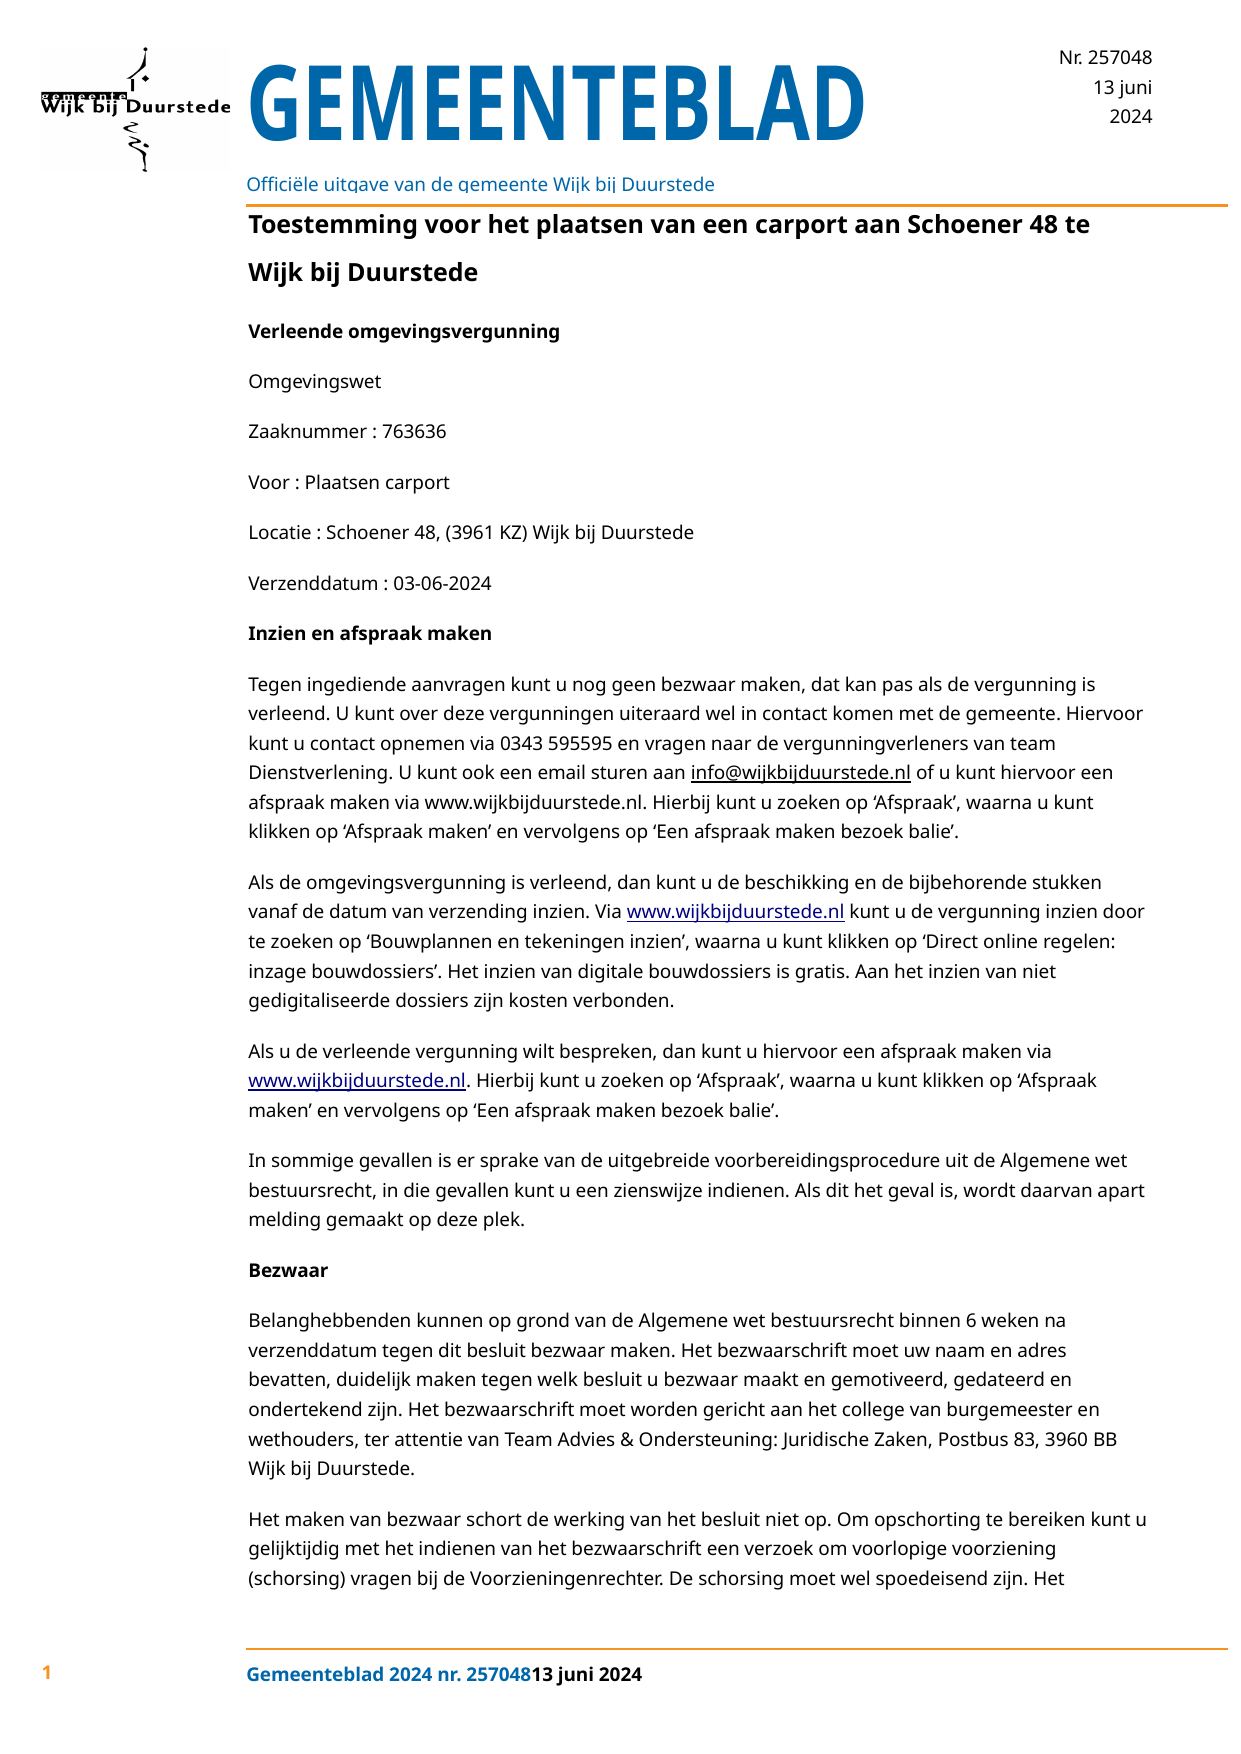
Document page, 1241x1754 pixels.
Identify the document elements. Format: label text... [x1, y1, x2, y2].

text In sommige gevallen is er sprake van de uitgebreide voorbereidingsprocedure uit de Algemene wet bestuursrecht, in die gevallen kunt u een zienswijze indienen. Als dit het geval is, wordt daarvan apart melding gemaakt op deze plek. [248, 1147, 1152, 1232]
text Belanghebbenden kunnen op grond van de Algemene wet bestuursrecht binnen 6 weken na verzenddatum tegen dit besluit bezwaar maken. Het bezwaarschrift moet uw naam en adres bevatten, duidelijk maken tegen welk besluit u bezwaar maakt en gemotiveerd, gedateerd en ondertekend zijn. Het bezwaarschrift moet worden gericht aan het college van burgemeester en wethouders, ter attentie van Team Advies & Ondersteuning: Juridische Zaken, Postbus 83, 3960 BB Wijk bij Duurstede. [248, 1307, 1152, 1481]
text Verleende omgevingsvergunning [248, 318, 1152, 344]
text Als de omgevingsvergunning is verleend, dan kunt u de beschikking en de bijbehorende stukken vanaf de datum van verzending inzien. Via www.wijkbijduurstede.nl kunt u de vergunning inzien door te zoeken op ‘Bouwplannen en tekeningen inzien’, waarna u kunt klikken op ‘Direct online regelen: inzage bouwdossiers’. Het inzien van digitale bouwdossiers is gratis. Aan het inzien van niet gedigitaliseerde dossiers zijn kosten verbonden. [248, 869, 1152, 1013]
text Zaaknummer : 763636 [248, 419, 1152, 444]
text Toestemming voor het plaatsen van een carport aan Schoener 48 te Wijk bij Duurstede [248, 207, 1152, 288]
text Omgevingswet [248, 368, 1152, 394]
text Tegen ingediende aanvragen kunt u nog geen bezwaar maken, dat kan pas als de vergunning is verleend. U kunt over deze vergunningen uiteraard wel in contact komen met de gemeente. Hiervoor kunt u contact opnemen via 0343 595595 en vragen naar de vergunningverleners van team Dienstverlening. U kunt ook een email sturen aan info@wijkbijduurstede.nl of u kunt hiervoor een afspraak maken via www.wijkbijduurstede.nl. Hierbij kunt u zoeken op ‘Afspraak’, waarna u kunt klikken op ‘Afspraak maken’ en vervolgens op ‘Een afspraak maken bezoek balie’. [248, 671, 1152, 844]
picture [41, 47, 231, 172]
text Als u de verleende vergunning wilt bespreken, dan kunt u hiervoor een afspraak maken via www.wijkbijduurstede.nl. Hierbij kunt u zoeken op ‘Afspraak’, waarna u kunt klikken op ‘Afspraak maken’ en vervolgens op ‘Een afspraak maken bezoek balie’. [248, 1038, 1152, 1123]
text Bezwaar [248, 1257, 1152, 1283]
text Het maken van bezwaar schort de werking van het besluit niet op. Om opschorting te bereiken kunt u gelijktijdig met het indienen van het bezwaarschrift een verzoek om voorlopige voorziening (schorsing) vragen bij de Voorzieningenrechter. De schorsing moet wel spoedeisend zijn. Het [248, 1506, 1152, 1591]
text Locatie : Schoener 48, (3961 KZ) Wijk bij Duurstede [248, 519, 1152, 545]
text Inzien en afspraak maken [248, 620, 1152, 646]
text Verzenddatum : 03-06-2024 [248, 570, 1152, 596]
text Voor : Plaatsen carport [248, 469, 1152, 495]
